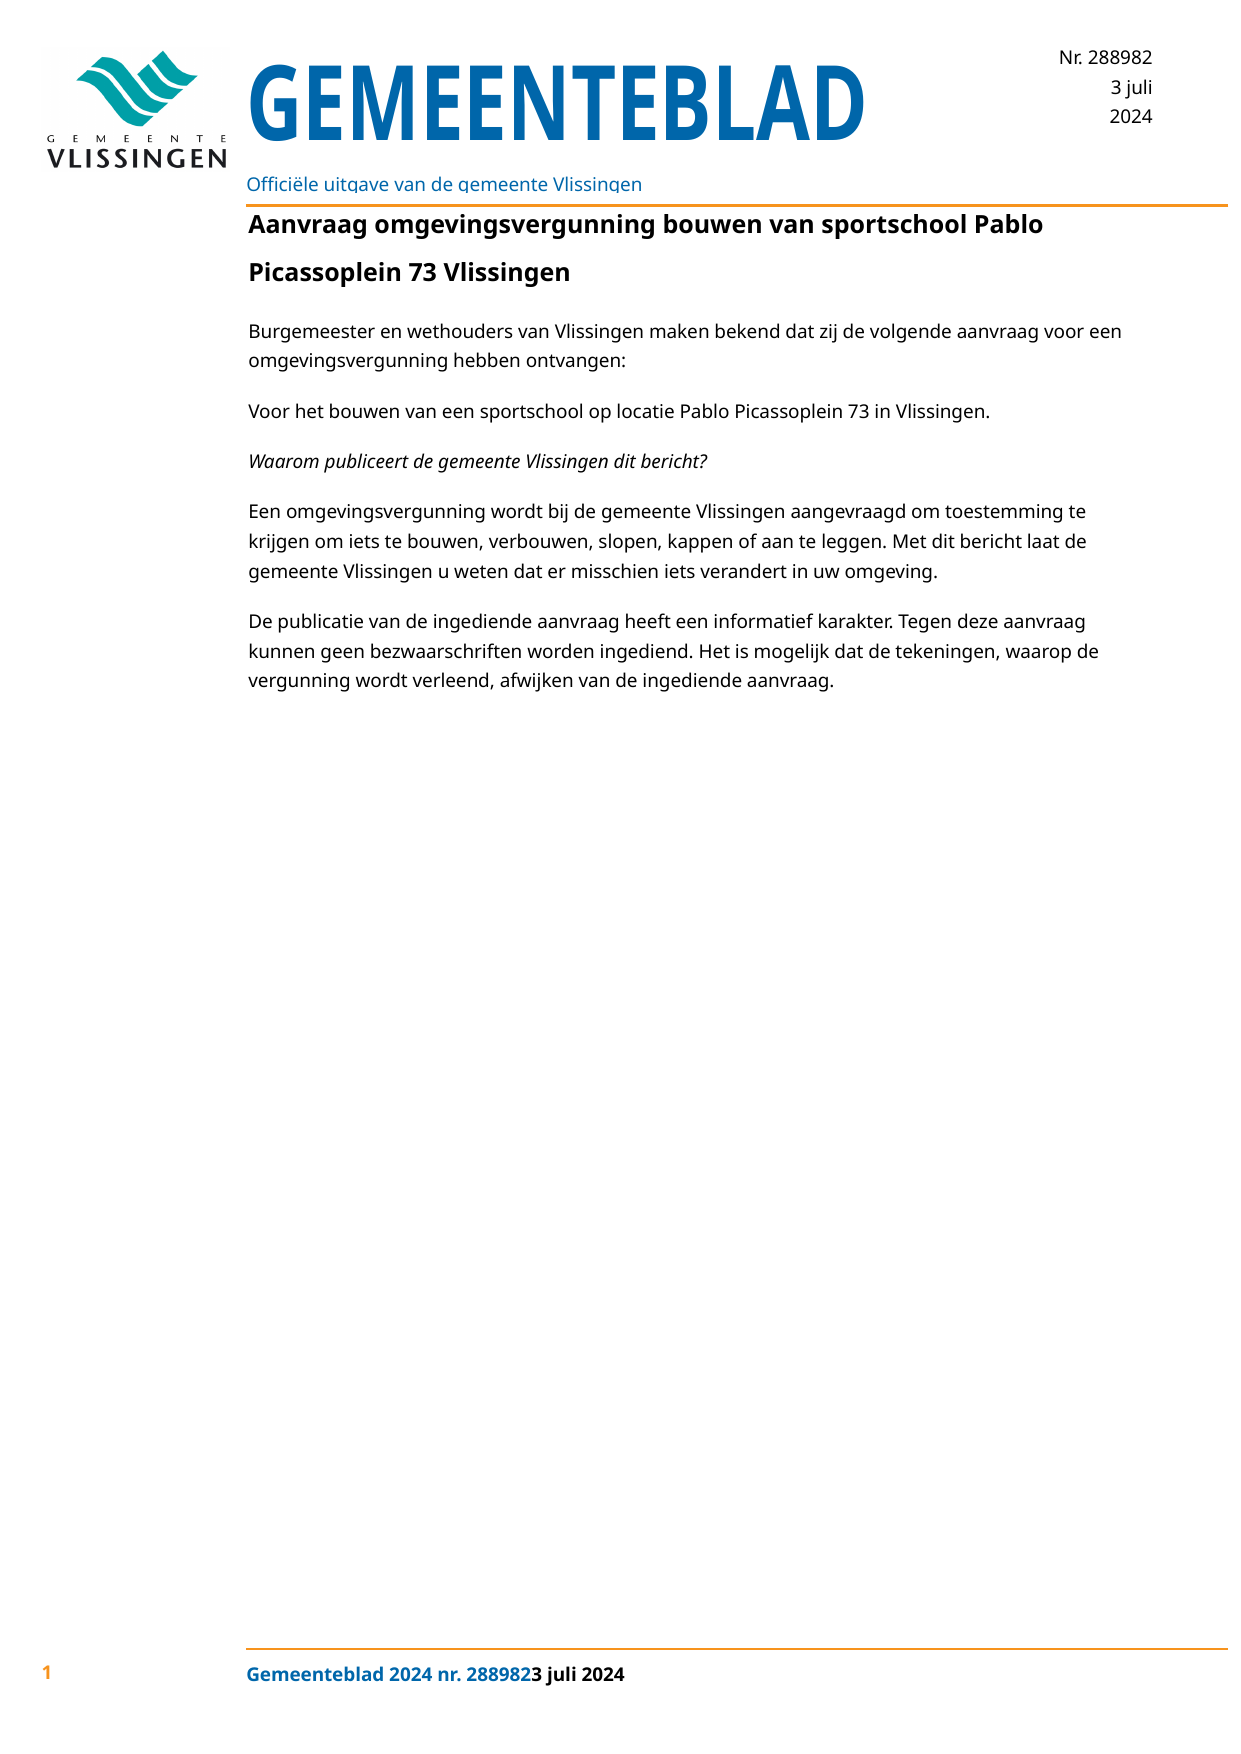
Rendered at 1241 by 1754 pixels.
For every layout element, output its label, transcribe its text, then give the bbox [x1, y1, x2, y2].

text De publicatie van de ingediende aanvraag heeft een informatief karakter. Tegen deze aanvraag kunnen geen bezwaarschriften worden ingediend. Het is mogelijk dat de tekeningen, waarop de vergunning wordt verleend, afwijken van de ingediende aanvraag. [248, 608, 1152, 693]
text Waarom publiceert de gemeente Vlissingen dit bericht? [248, 448, 1152, 474]
text Voor het bouwen van een sportschool op locatie Pablo Picassoplein 73 in Vlissingen. [248, 398, 1152, 424]
text Aanvraag omgevingsvergunning bouwen van sportschool Pablo Picassoplein 73 Vlissingen [248, 207, 1152, 288]
picture [41, 47, 231, 172]
text Een omgevingsvergunning wordt bij de gemeente Vlissingen aangevraagd om toestemming te krijgen om iets te bouwen, verbouwen, slopen, kappen of aan te leggen. Met dit bericht laat de gemeente Vlissingen u weten dat er misschien iets verandert in uw omgeving. [248, 499, 1152, 584]
text Burgemeester en wethouders van Vlissingen maken bekend dat zij de volgende aanvraag voor een omgevingsvergunning hebben ontvangen: [248, 318, 1152, 373]
